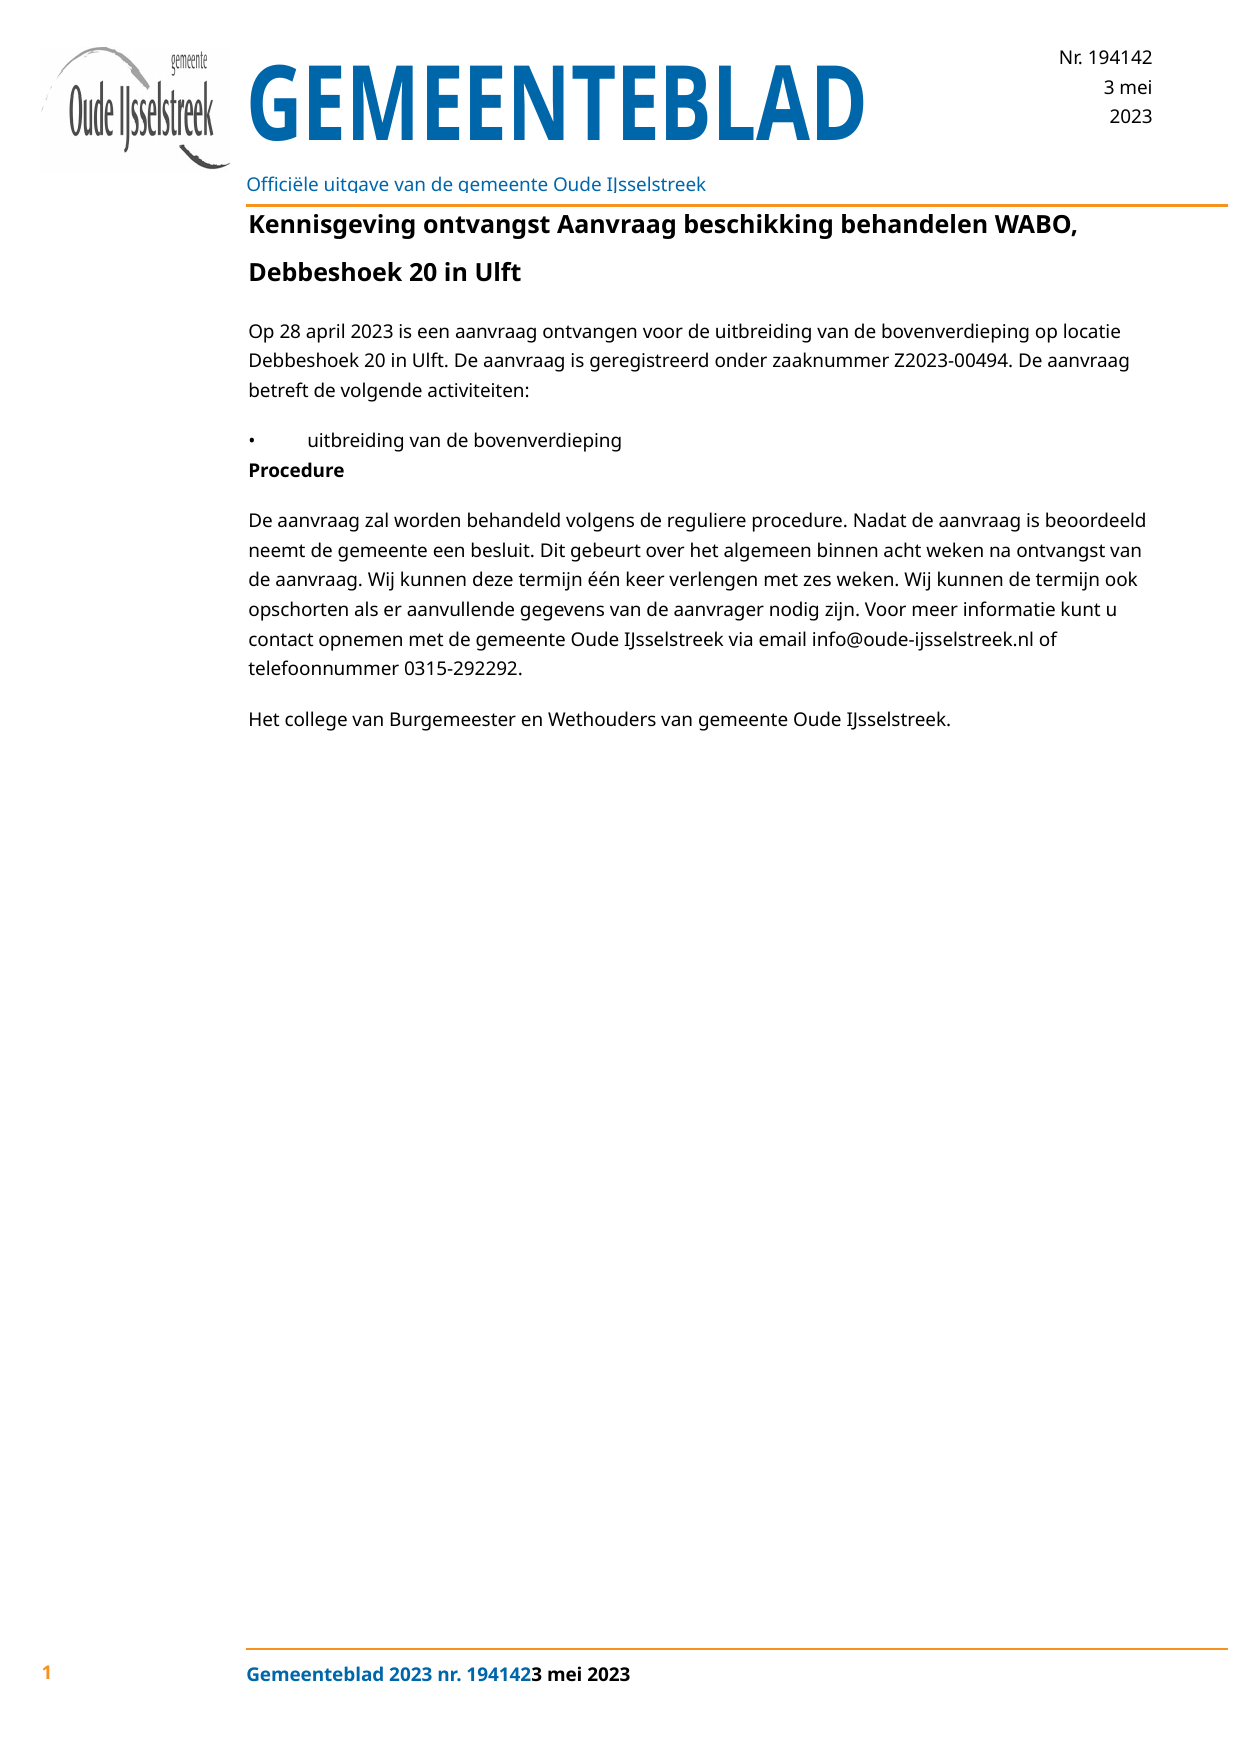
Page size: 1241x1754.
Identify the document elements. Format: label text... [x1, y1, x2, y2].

text Het college van Burgemeester en Wethouders van gemeente Oude IJsselstreek. [248, 706, 1152, 732]
text Op 28 april 2023 is een aanvraag ontvangen voor de uitbreiding van de bovenverdieping op locatie Debbeshoek 20 in Ulft. De aanvraag is geregistreerd onder zaaknummer Z2023-00494. De aanvraag betreft de volgende activiteiten: [248, 318, 1152, 403]
text Procedure [248, 457, 1152, 483]
list uitbreiding van de bovenverdieping [248, 427, 1152, 453]
text Kennisgeving ontvangst Aanvraag beschikking behandelen WABO, Debbeshoek 20 in Ulft [248, 207, 1152, 288]
text De aanvraag zal worden behandeld volgens de reguliere procedure. Nadat de aanvraag is beoordeeld neemt de gemeente een besluit. Dit gebeurt over het algemeen binnen acht weken na ontvangst van de aanvraag. Wij kunnen deze termijn één keer verlengen met zes weken. Wij kunnen de termijn ook opschorten als er aanvullende gegevens van de aanvrager nodig zijn. Voor meer informatie kunt u contact opnemen met de gemeente Oude IJsselstreek via email info@oude-ijsselstreek.nl of telefoonnummer 0315-292292. [248, 507, 1152, 681]
picture [41, 47, 231, 172]
